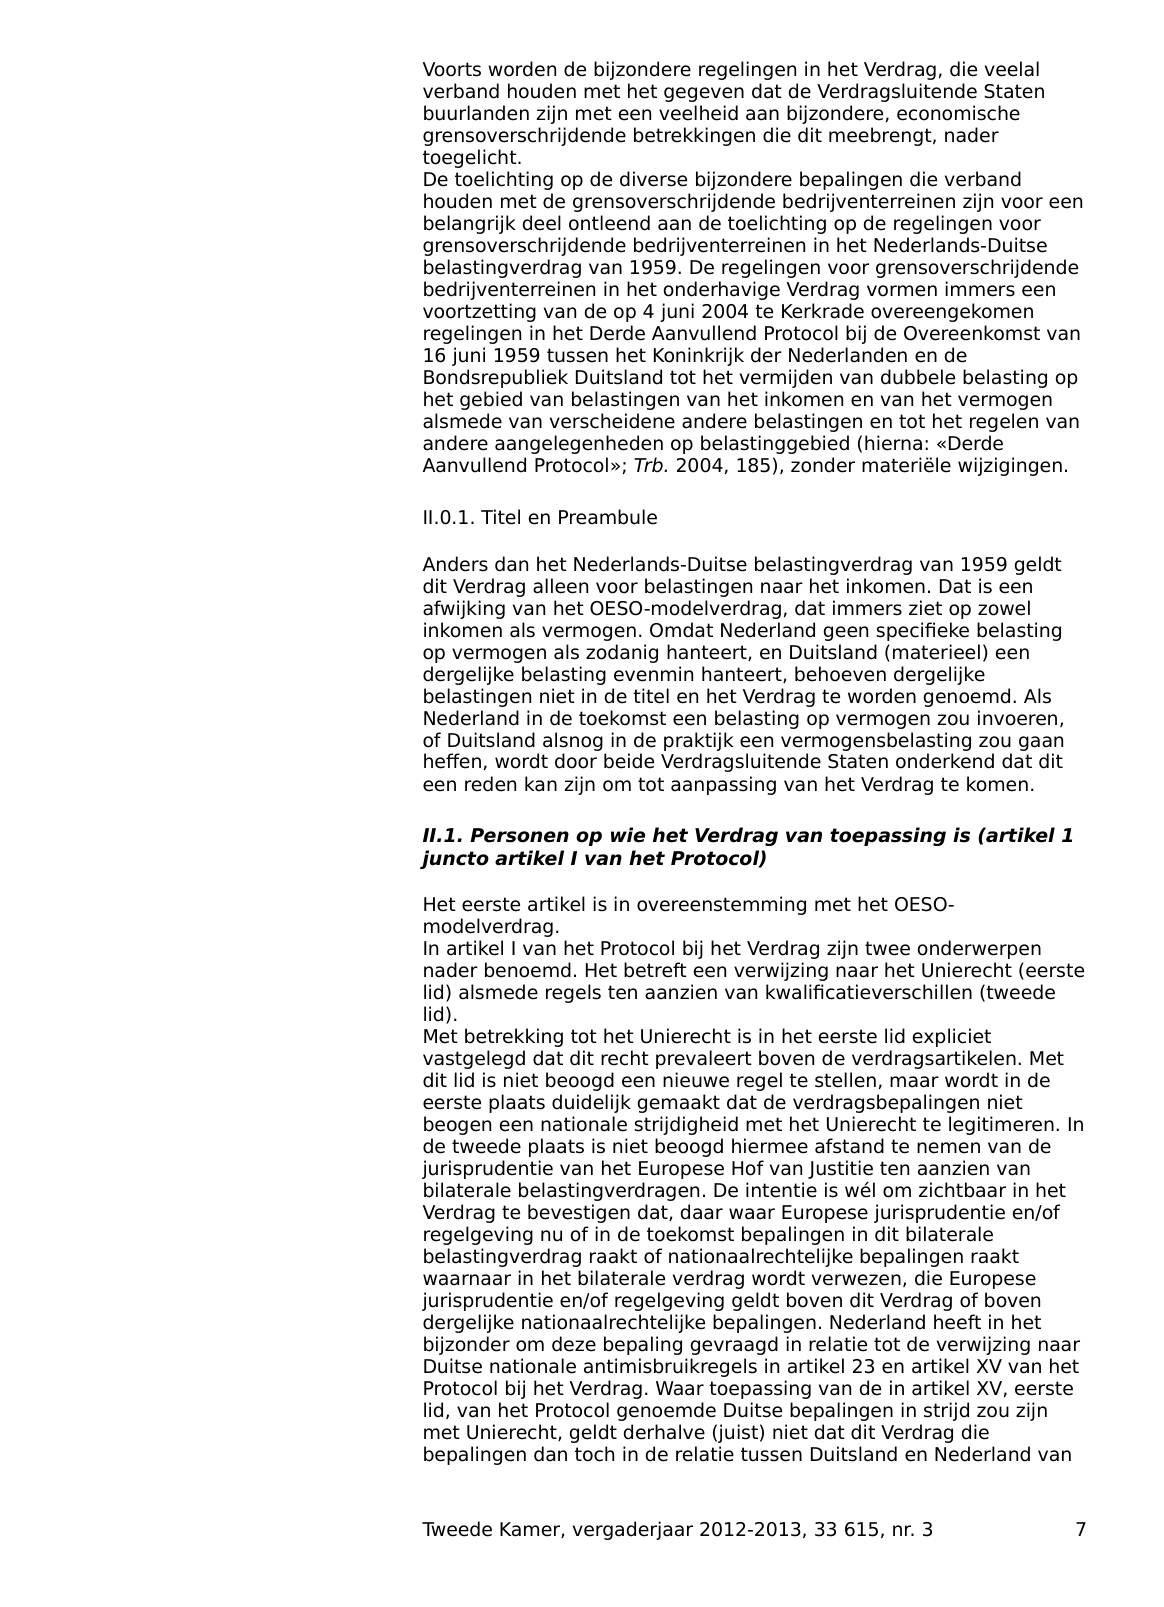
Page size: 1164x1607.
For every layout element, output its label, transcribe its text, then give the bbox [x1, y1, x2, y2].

text Voorts worden de bijzondere regelingen in het Verdrag, die veelal verband houden met het gegeven dat de Verdragsluitende Staten buurlanden zijn met een veelheid aan bijzondere, economische grensoverschrijdende betrekkingen die dit meebrengt, nader toegelicht. [422, 59, 1087, 169]
text Het eerste artikel is in overeenstemming met het OESO-modelverdrag. [422, 894, 1087, 938]
text Met betrekking tot het Unierecht is in het eerste lid expliciet vastgelegd dat dit recht prevaleert boven de verdragsartikelen. Met dit lid is niet beoogd een nieuwe regel te stellen, maar wordt in de eerste plaats duidelijk gemaakt dat de verdragsbepalingen niet beogen een nationale strijdigheid met het Unierecht te legitimeren. In de tweede plaats is niet beoogd hiermee afstand te nemen van de jurisprudentie van het Europese Hof van Justitie ten aanzien van bilaterale belastingverdragen. De intentie is wél om zichtbaar in het Verdrag te bevestigen dat, daar waar Europese jurisprudentie en/of regelgeving nu of in de toekomst bepalingen in dit bilaterale belastingverdrag raakt of nationaalrechtelijke bepalingen raakt waarnaar in het bilaterale verdrag wordt verwezen, die Europese jurisprudentie en/of regelgeving geldt boven dit Verdrag of boven dergelijke nationaalrechtelijke bepalingen. Nederland heeft in het bijzonder om deze bepaling gevraagd in relatie tot de verwijzing naar Duitse nationale antimisbruikregels in artikel 23 en artikel XV van het Protocol bij het Verdrag. Waar toepassing van de in artikel XV, eerste lid, van het Protocol genoemde Duitse bepalingen in strijd zou zijn met Unierecht, geldt derhalve (juist) niet dat dit Verdrag die bepalingen dan toch in de relatie tussen Duitsland en Nederland van [422, 1026, 1087, 1466]
subtitle II.1. Personen op wie het Verdrag van toepassing is (artikel 1 juncto artikel I van het Protocol) [422, 825, 1087, 869]
text De toelichting op de diverse bijzondere bepalingen die verband houden met de grensoverschrijdende bedrijventerreinen zijn voor een belangrijk deel ontleend aan de toelichting op de regelingen voor grensoverschrijdende bedrijventerreinen in het Nederlands-Duitse belastingverdrag van 1959. De regelingen voor grensoverschrijdende bedrijventerreinen in het onderhavige Verdrag vormen immers een voortzetting van de op 4 juni 2004 te Kerkrade overeengekomen regelingen in het Derde Aanvullend Protocol bij de Overeenkomst van 16 juni 1959 tussen het Koninkrijk der Nederlanden en de Bondsrepubliek Duitsland tot het vermijden van dubbele belasting op het gebied van belastingen van het inkomen en van het vermogen alsmede van verscheidene andere belastingen en tot het regelen van andere aangelegenheden op belastinggebied (hierna: «Derde Aanvullend Protocol»; Trb. 2004, 185), zonder materiële wijzigingen. [422, 169, 1087, 477]
subtitle II.0.1. Titel en Preambule [422, 507, 1087, 529]
text In artikel I van het Protocol bij het Verdrag zijn twee onderwerpen nader benoemd. Het betreft een verwijzing naar het Unierecht (eerste lid) alsmede regels ten aanzien van kwalificatieverschillen (tweede lid). [422, 938, 1087, 1026]
text Anders dan het Nederlands-Duitse belastingverdrag van 1959 geldt dit Verdrag alleen voor belastingen naar het inkomen. Dat is een afwijking van het OESO-modelverdrag, dat immers ziet op zowel inkomen als vermogen. Omdat Nederland geen specifieke belasting op vermogen als zodanig hanteert, en Duitsland (materieel) een dergelijke belasting evenmin hanteert, behoeven dergelijke belastingen niet in de titel en het Verdrag te worden genoemd. Als Nederland in de toekomst een belasting op vermogen zou invoeren, of Duitsland alsnog in de praktijk een vermogensbelasting zou gaan heffen, wordt door beide Verdragsluitende Staten onderkend dat dit een reden kan zijn om tot aanpassing van het Verdrag te komen. [422, 554, 1087, 795]
